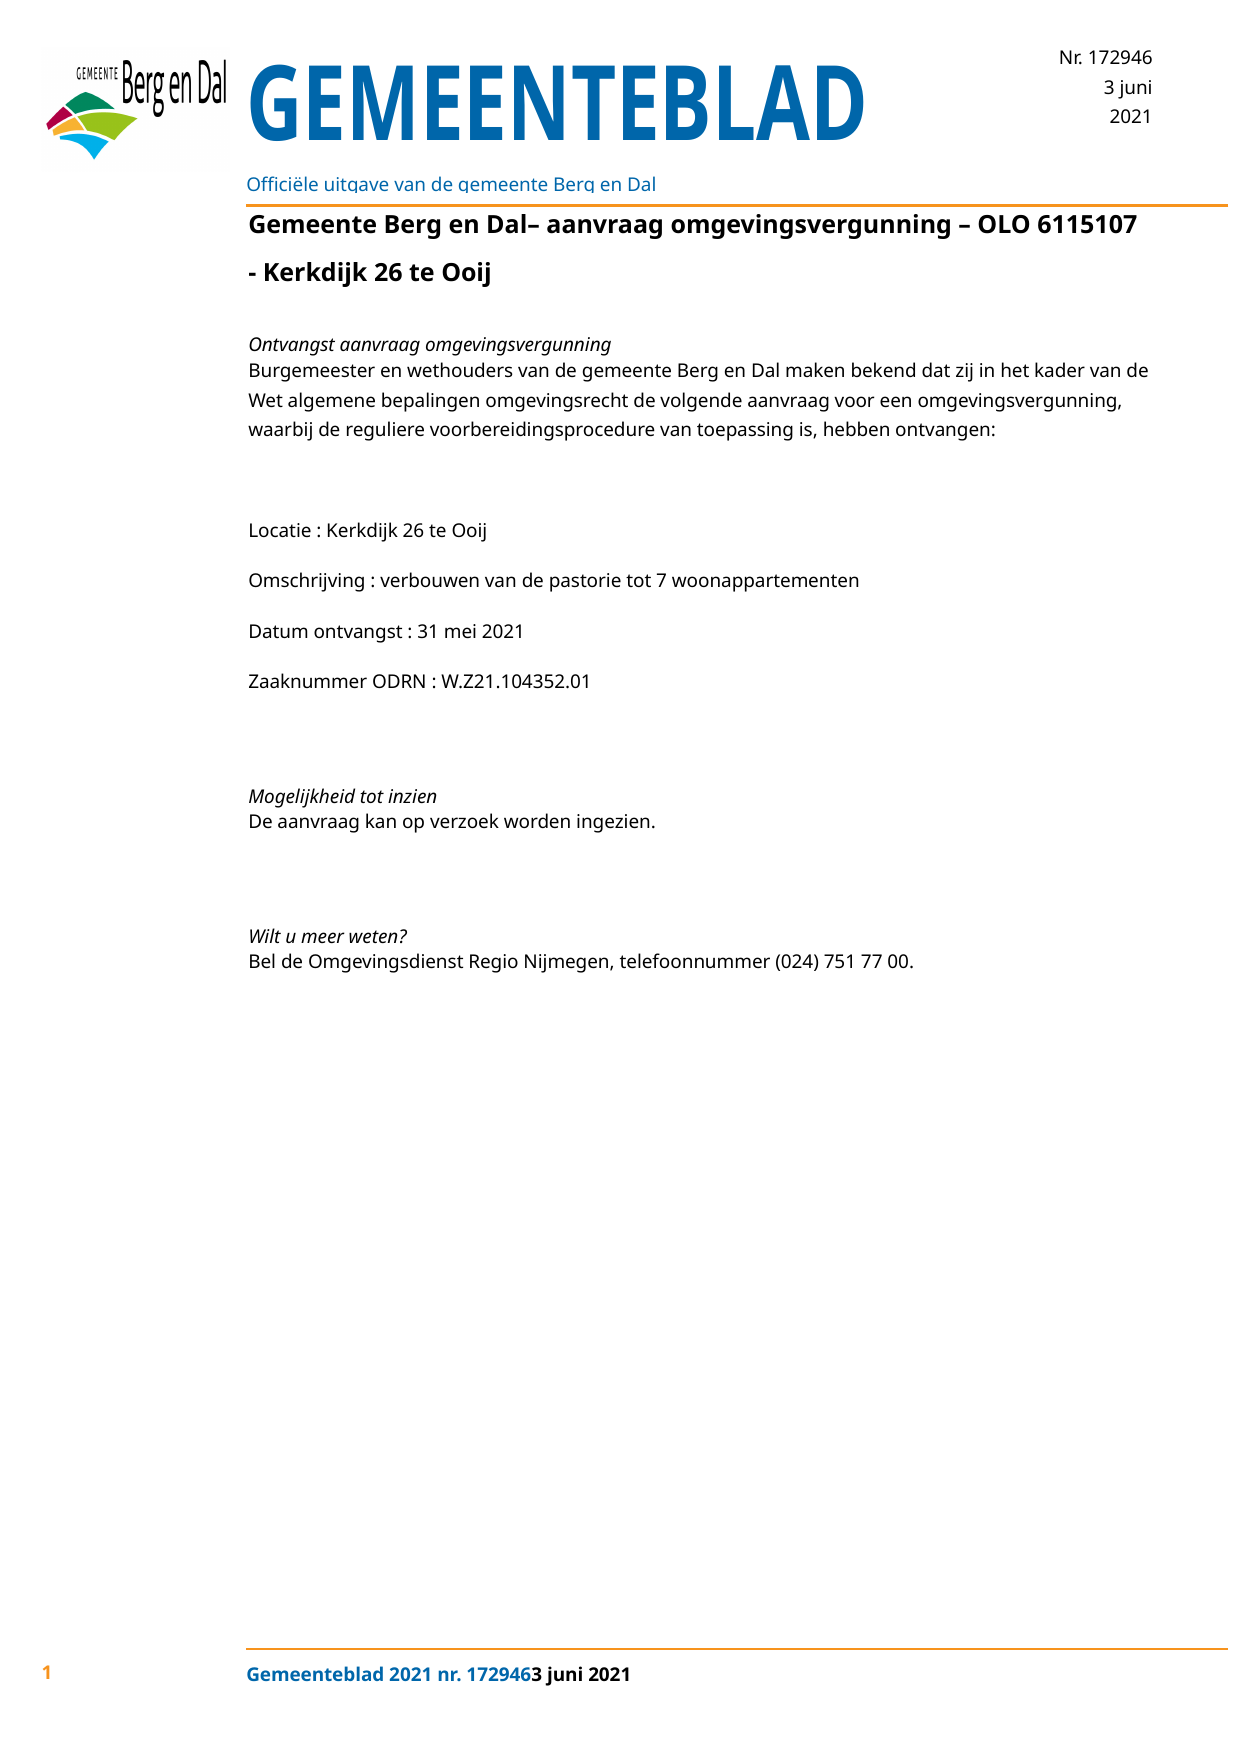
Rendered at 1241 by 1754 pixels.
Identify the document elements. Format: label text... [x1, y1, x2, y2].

text Bel de Omgevingsdienst Regio Nijmegen, telefoonnummer (024) 751 77 00. [248, 949, 1152, 974]
text Datum ontvangst : 31 mei 2021 [248, 618, 1152, 644]
text Gemeente Berg en Dal– aanvraag omgevingsvergunning – OLO 6115107 - Kerkdijk 26 te Ooij [248, 207, 1152, 288]
text Wilt u meer weten? [248, 923, 1152, 949]
picture [41, 47, 231, 172]
text De aanvraag kan op verzoek worden ingezien. [248, 808, 1152, 834]
text Ontvangst aanvraag omgevingsvergunning [248, 331, 1152, 357]
text Zaaknummer ODRN : W.Z21.104352.01 [248, 668, 1152, 694]
text Mogelijkheid tot inzien [248, 783, 1152, 808]
text Locatie : Kerkdijk 26 te Ooij [248, 517, 1152, 543]
text Burgemeester en wethouders van de gemeente Berg en Dal maken bekend dat zij in het kader van de Wet algemene bepalingen omgevingsrecht de volgende aanvraag voor een omgevingsvergunning, waarbij de reguliere voorbereidingsprocedure van toepassing is, hebben ontvangen: [248, 357, 1152, 442]
text Omschrijving : verbouwen van de pastorie tot 7 woonappartementen [248, 568, 1152, 593]
